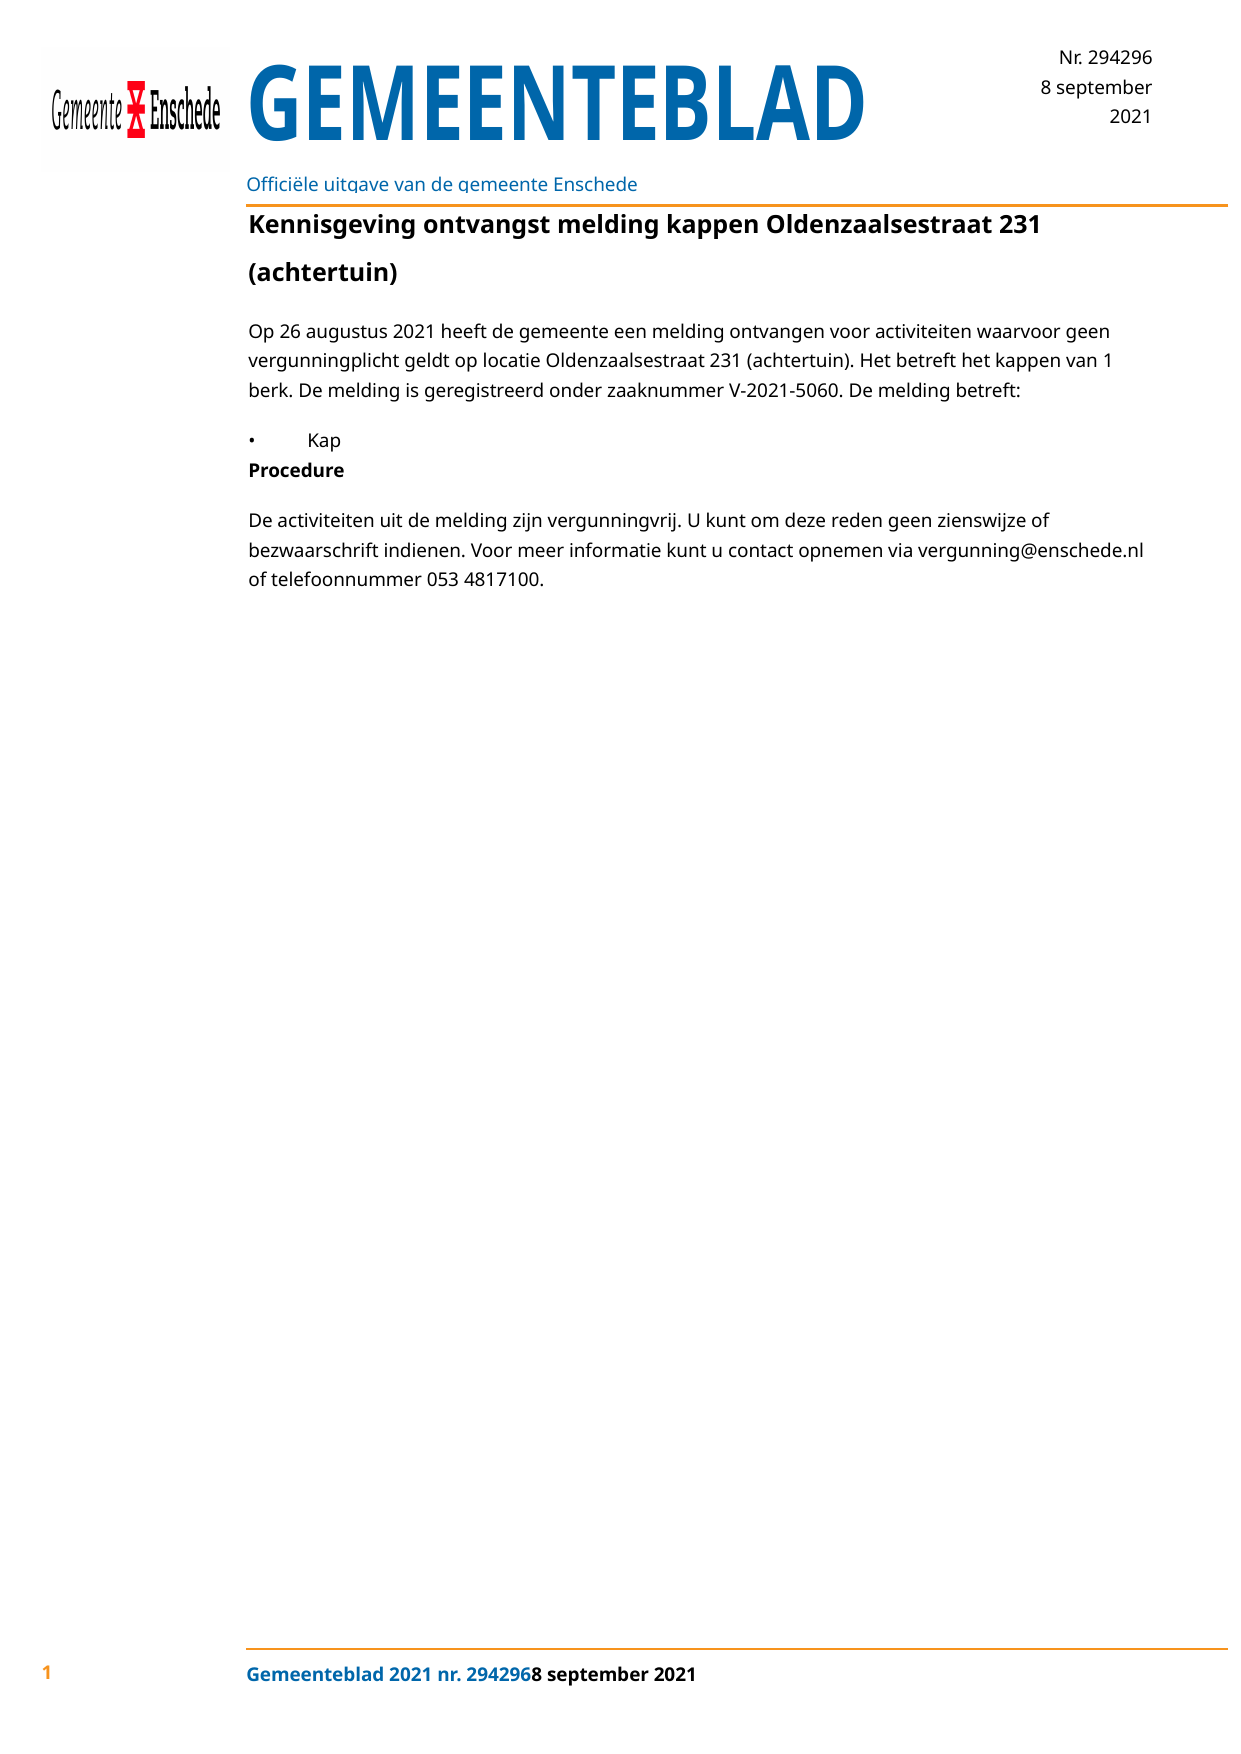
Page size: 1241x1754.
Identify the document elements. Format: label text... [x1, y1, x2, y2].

text Op 26 augustus 2021 heeft de gemeente een melding ontvangen voor activiteiten waarvoor geen vergunningplicht geldt op locatie Oldenzaalsestraat 231 (achtertuin). Het betreft het kappen van 1 berk. De melding is geregistreerd onder zaaknummer V-2021-5060. De melding betreft: [248, 318, 1152, 403]
list Kap [248, 427, 1152, 453]
text De activiteiten uit de melding zijn vergunningvrij. U kunt om deze reden geen zienswijze of bezwaarschrift indienen. Voor meer informatie kunt u contact opnemen via vergunning@enschede.nl of telefoonnummer 053 4817100. [248, 507, 1152, 592]
picture [41, 47, 231, 172]
text Procedure [248, 457, 1152, 483]
text Kennisgeving ontvangst melding kappen Oldenzaalsestraat 231 (achtertuin) [248, 207, 1152, 288]
